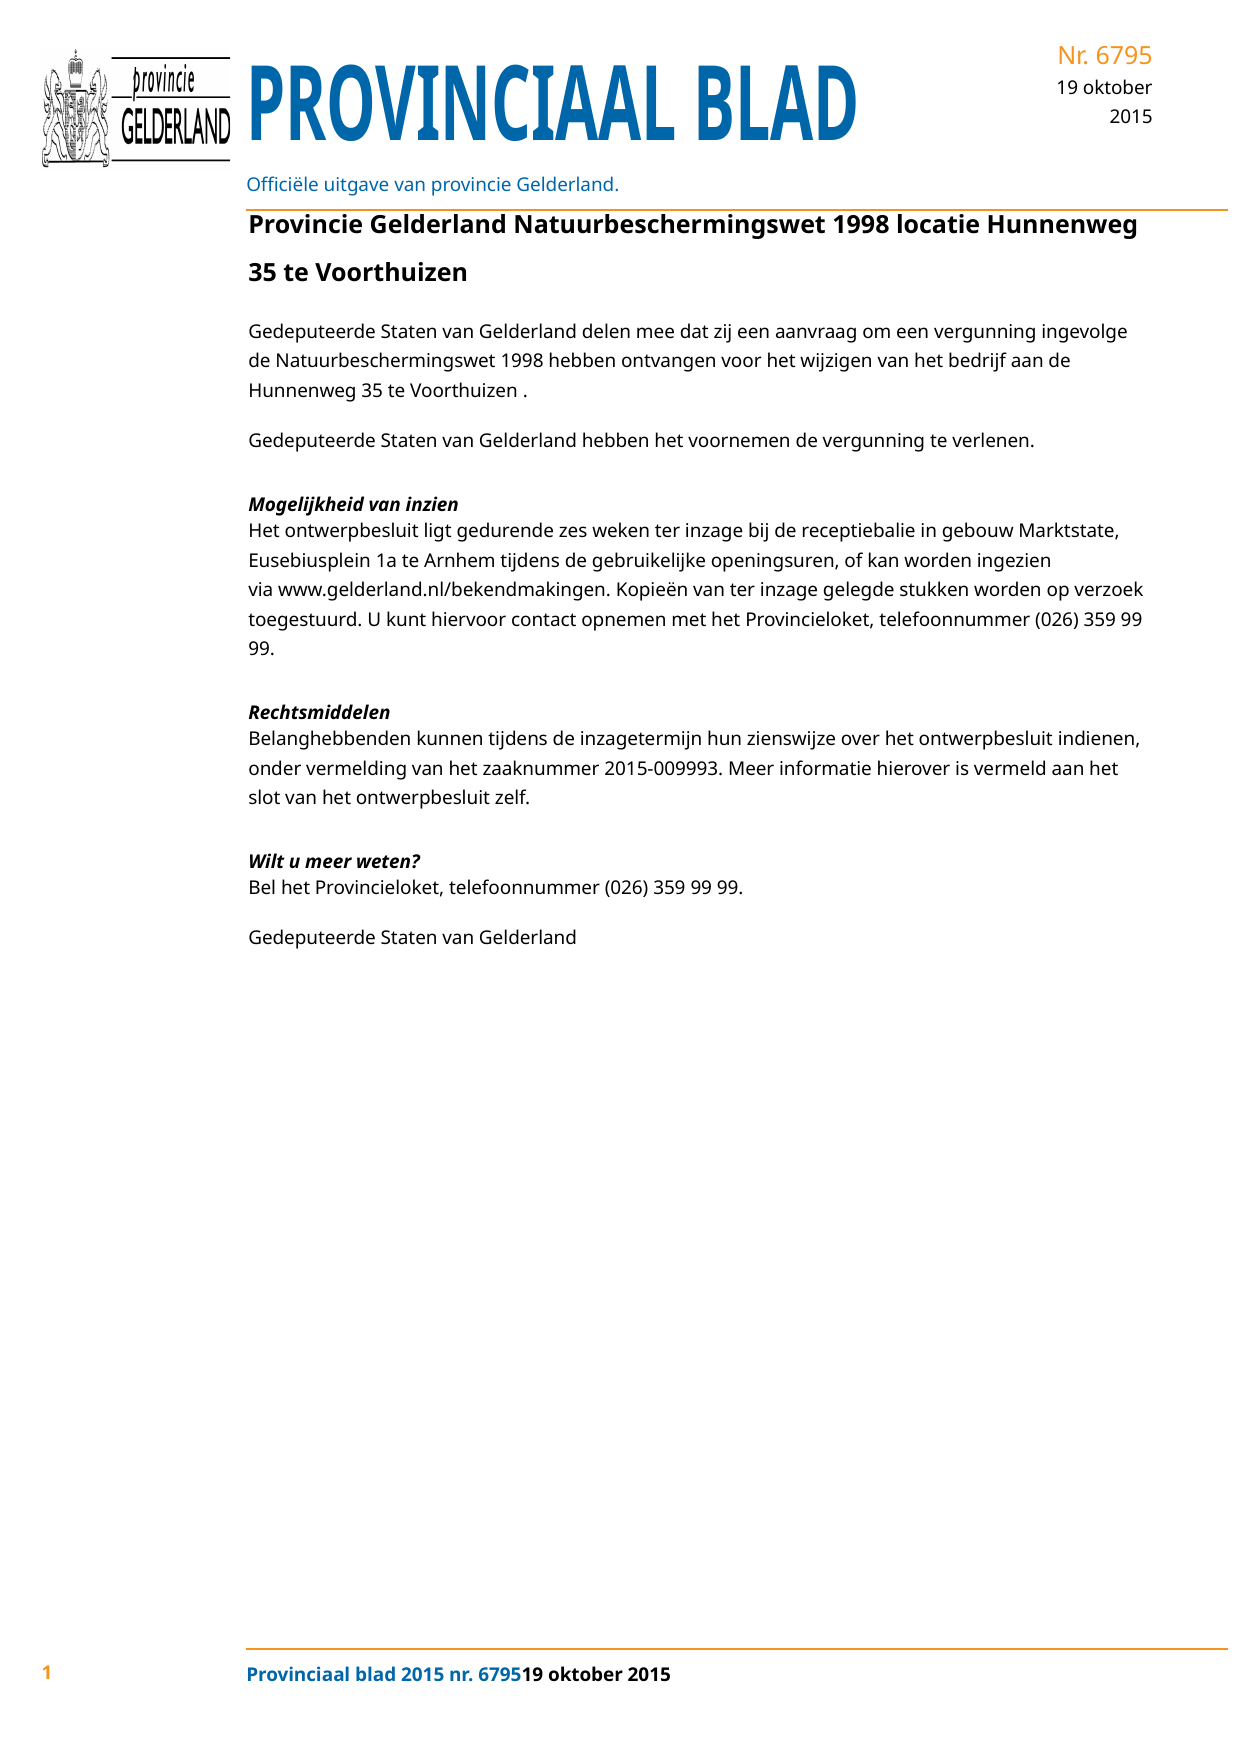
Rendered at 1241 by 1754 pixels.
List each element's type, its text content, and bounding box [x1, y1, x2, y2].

picture [41, 47, 231, 172]
text Belanghebbenden kunnen tijdens de inzagetermijn hun zienswijze over het ontwerpbesluit indienen, onder vermelding van het zaaknummer 2015-009993. Meer informatie hierover is vermeld aan het slot van het ontwerpbesluit zelf. [248, 725, 1152, 810]
text Gedeputeerde Staten van Gelderland hebben het voornemen de vergunning te verlenen. [248, 427, 1152, 453]
text Bel het Provincieloket, telefoonnummer (026) 359 99 99. [248, 874, 1152, 900]
text Gedeputeerde Staten van Gelderland [248, 924, 1152, 950]
text Mogelijkheid van inzien [248, 491, 1152, 517]
text Rechtsmiddelen [248, 699, 1152, 725]
text Provincie Gelderland Natuurbeschermingswet 1998 locatie Hunnenweg 35 te Voorthuizen [248, 211, 1152, 288]
text Het ontwerpbesluit ligt gedurende zes weken ter inzage bij de receptiebalie in gebouw Marktstate, Eusebiusplein 1a te Arnhem tijdens de gebruikelijke openingsuren, of kan worden ingezien via www.gelderland.nl/bekendmakingen. Kopieën van ter inzage gelegde stukken worden op verzoek toegestuurd. U kunt hiervoor contact opnemen met het Provincieloket, telefoonnummer (026) 359 99 99. [248, 517, 1152, 661]
text Gedeputeerde Staten van Gelderland delen mee dat zij een aanvraag om een vergunning ingevolge de Natuurbeschermingswet 1998 hebben ontvangen voor het wijzigen van het bedrijf aan de Hunnenweg 35 te Voorthuizen . [248, 318, 1152, 403]
text Wilt u meer weten? [248, 848, 1152, 874]
